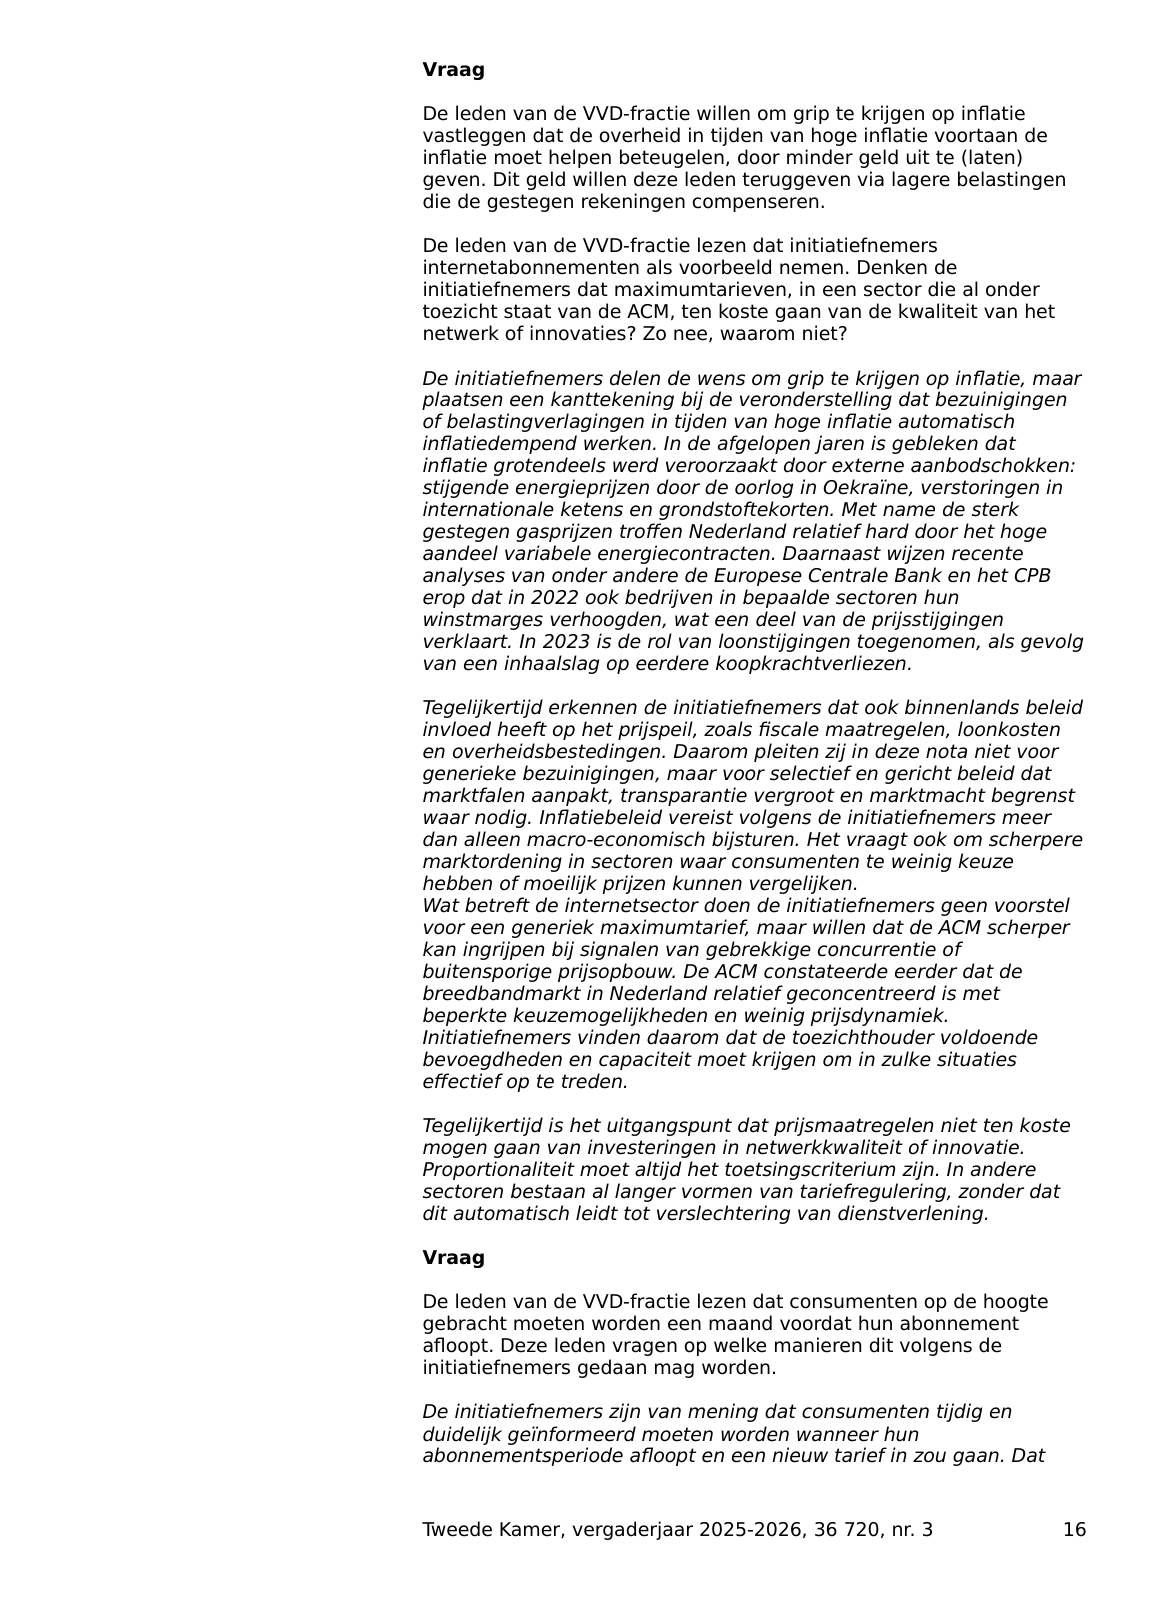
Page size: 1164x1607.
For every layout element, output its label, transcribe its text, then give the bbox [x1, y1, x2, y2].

text De initiatiefnemers delen de wens om grip te krijgen op inflatie, maar plaatsen een kanttekening bij de veronderstelling dat bezuinigingen of belastingverlagingen in tijden van hoge inflatie automatisch inflatiedempend werken. In de afgelopen jaren is gebleken dat inflatie grotendeels werd veroorzaakt door externe aanbodschokken: stijgende energieprijzen door de oorlog in Oekraïne, verstoringen in internationale ketens en grondstoftekorten. Met name de sterk gestegen gasprijzen troffen Nederland relatief hard door het hoge aandeel variabele energiecontracten. Daarnaast wijzen recente analyses van onder andere de Europese Centrale Bank en het CPB erop dat in 2022 ook bedrijven in bepaalde sectoren hun winstmarges verhoogden, wat een deel van de prijsstijgingen verklaart. In 2023 is de rol van loonstijgingen toegenomen, als gevolg van een inhaalslag op eerdere koopkrachtverliezen. [422, 367, 1087, 675]
text De initiatiefnemers zijn van mening dat consumenten tijdig en duidelijk geïnformeerd moeten worden wanneer hun abonnementsperiode afloopt en een nieuw tarief in zou gaan. Dat [422, 1401, 1087, 1467]
subtitle Vraag [422, 1247, 1087, 1269]
text De leden van de VVD-fractie willen om grip te krijgen op inflatie vastleggen dat de overheid in tijden van hoge inflatie voortaan de inflatie moet helpen beteugelen, door minder geld uit te (laten) geven. Dit geld willen deze leden teruggeven via lagere belastingen die de gestegen rekeningen compenseren. [422, 103, 1087, 213]
text Wat betreft de internetsector doen de initiatiefnemers geen voorstel voor een generiek maximumtarief, maar willen dat de ACM scherper kan ingrijpen bij signalen van gebrekkige concurrentie of buitensporige prijsopbouw. De ACM constateerde eerder dat de breedbandmarkt in Nederland relatief geconcentreerd is met beperkte keuzemogelijkheden en weinig prijsdynamiek. Initiatiefnemers vinden daarom dat de toezichthouder voldoende bevoegdheden en capaciteit moet krijgen om in zulke situaties effectief op te treden. [422, 895, 1087, 1093]
subtitle Vraag [422, 59, 1087, 81]
text Tegelijkertijd erkennen de initiatiefnemers dat ook binnenlands beleid invloed heeft op het prijspeil, zoals fiscale maatregelen, loonkosten en overheidsbestedingen. Daarom pleiten zij in deze nota niet voor generieke bezuinigingen, maar voor selectief en gericht beleid dat marktfalen aanpakt, transparantie vergroot en marktmacht begrenst waar nodig. Inflatiebeleid vereist volgens de initiatiefnemers meer dan alleen macro-economisch bijsturen. Het vraagt ook om scherpere marktordening in sectoren waar consumenten te weinig keuze hebben of moeilijk prijzen kunnen vergelijken. [422, 697, 1087, 895]
text De leden van de VVD-fractie lezen dat consumenten op de hoogte gebracht moeten worden een maand voordat hun abonnement afloopt. Deze leden vragen op welke manieren dit volgens de initiatiefnemers gedaan mag worden. [422, 1291, 1087, 1379]
text Tegelijkertijd is het uitgangspunt dat prijsmaatregelen niet ten koste mogen gaan van investeringen in netwerkkwaliteit of innovatie. Proportionaliteit moet altijd het toetsingscriterium zijn. In andere sectoren bestaan al langer vormen van tariefregulering, zonder dat dit automatisch leidt tot verslechtering van dienstverlening. [422, 1115, 1087, 1225]
text De leden van de VVD-fractie lezen dat initiatiefnemers internetabonnementen als voorbeeld nemen. Denken de initiatiefnemers dat maximumtarieven, in een sector die al onder toezicht staat van de ACM, ten koste gaan van de kwaliteit van het netwerk of innovaties? Zo nee, waarom niet? [422, 235, 1087, 345]
